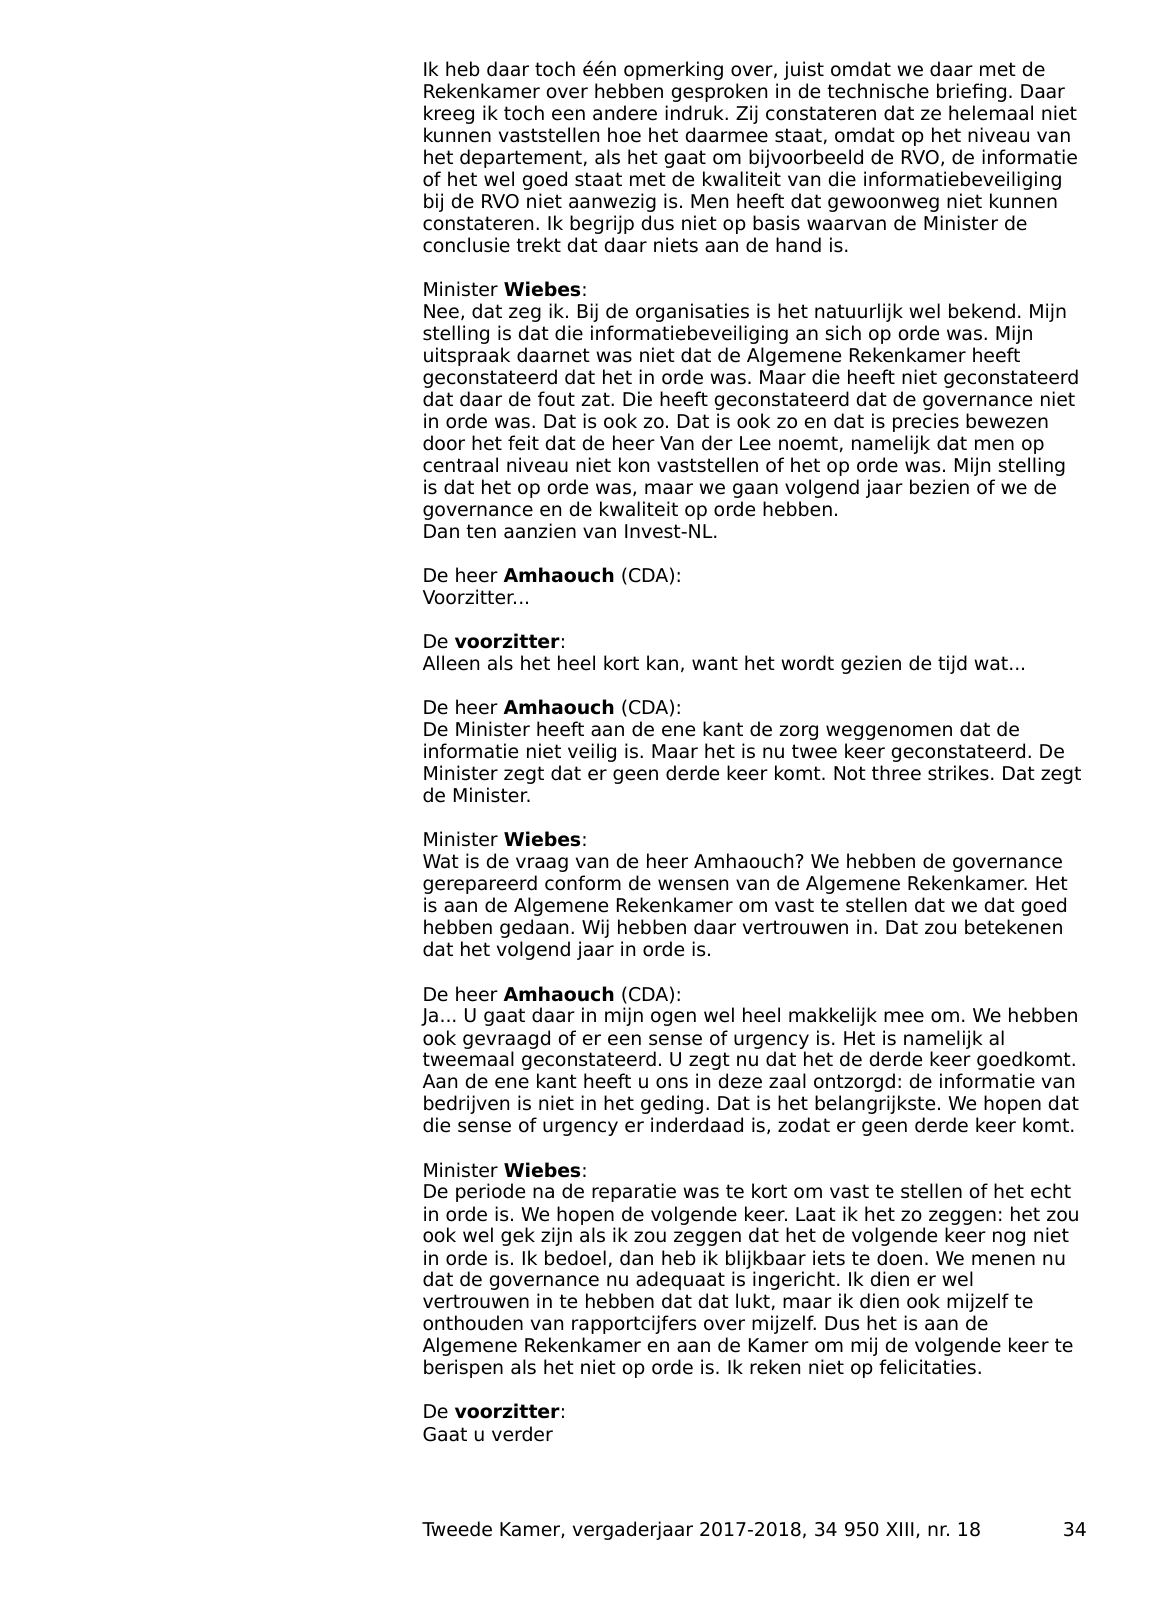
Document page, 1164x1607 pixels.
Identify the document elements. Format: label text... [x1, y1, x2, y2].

text De voorzitter: [422, 631, 1087, 653]
text Ik heb daar toch één opmerking over, juist omdat we daar met de Rekenkamer over hebben gesproken in de technische briefing. Daar kreeg ik toch een andere indruk. Zij constateren dat ze helemaal niet kunnen vaststellen hoe het daarmee staat, omdat op het niveau van het departement, als het gaat om bijvoorbeeld de RVO, de informatie of het wel goed staat met de kwaliteit van die informatiebeveiliging bij de RVO niet aanwezig is. Men heeft dat gewoonweg niet kunnen constateren. Ik begrijp dus niet op basis waarvan de Minister de conclusie trekt dat daar niets aan de hand is. [422, 59, 1087, 257]
text Wat is de vraag van de heer Amhaouch? We hebben de governance gerepareerd conform de wensen van de Algemene Rekenkamer. Het is aan de Algemene Rekenkamer om vast te stellen dat we dat goed hebben gedaan. Wij hebben daar vertrouwen in. Dat zou betekenen dat het volgend jaar in orde is. [422, 851, 1087, 961]
text Minister Wiebes: [422, 1159, 1087, 1181]
text Gaat u verder [422, 1423, 1087, 1445]
text De voorzitter: [422, 1401, 1087, 1423]
text De Minister heeft aan de ene kant de zorg weggenomen dat de informatie niet veilig is. Maar het is nu twee keer geconstateerd. De Minister zegt dat er geen derde keer komt. Not three strikes. Dat zegt de Minister. [422, 719, 1087, 807]
text Dan ten aanzien van Invest-NL. [422, 521, 1087, 543]
text Minister Wiebes: [422, 279, 1087, 301]
text De periode na de reparatie was te kort om vast te stellen of het echt in orde is. We hopen de volgende keer. Laat ik het zo zeggen: het zou ook wel gek zijn als ik zou zeggen dat het de volgende keer nog niet in orde is. Ik bedoel, dan heb ik blijkbaar iets te doen. We menen nu dat de governance nu adequaat is ingericht. Ik dien er wel vertrouwen in te hebben dat dat lukt, maar ik dien ook mijzelf te onthouden van rapportcijfers over mijzelf. Dus het is aan de Algemene Rekenkamer en aan de Kamer om mij de volgende keer te berispen als het niet op orde is. Ik reken niet op felicitaties. [422, 1181, 1087, 1379]
text Minister Wiebes: [422, 829, 1087, 851]
text Voorzitter... [422, 587, 1087, 609]
text De heer Amhaouch (CDA): [422, 697, 1087, 719]
text Nee, dat zeg ik. Bij de organisaties is het natuurlijk wel bekend. Mijn stelling is dat die informatiebeveiliging an sich op orde was. Mijn uitspraak daarnet was niet dat de Algemene Rekenkamer heeft geconstateerd dat het in orde was. Maar die heeft niet geconstateerd dat daar de fout zat. Die heeft geconstateerd dat de governance niet in orde was. Dat is ook zo. Dat is ook zo en dat is precies bewezen door het feit dat de heer Van der Lee noemt, namelijk dat men op centraal niveau niet kon vaststellen of het op orde was. Mijn stelling is dat het op orde was, maar we gaan volgend jaar bezien of we de governance en de kwaliteit op orde hebben. [422, 301, 1087, 521]
text De heer Amhaouch (CDA): [422, 983, 1087, 1005]
text De heer Amhaouch (CDA): [422, 565, 1087, 587]
text Ja... U gaat daar in mijn ogen wel heel makkelijk mee om. We hebben ook gevraagd of er een sense of urgency is. Het is namelijk al tweemaal geconstateerd. U zegt nu dat het de derde keer goedkomt. Aan de ene kant heeft u ons in deze zaal ontzorgd: de informatie van bedrijven is niet in het geding. Dat is het belangrijkste. We hopen dat die sense of urgency er inderdaad is, zodat er geen derde keer komt. [422, 1005, 1087, 1137]
text Alleen als het heel kort kan, want het wordt gezien de tijd wat... [422, 653, 1087, 675]
